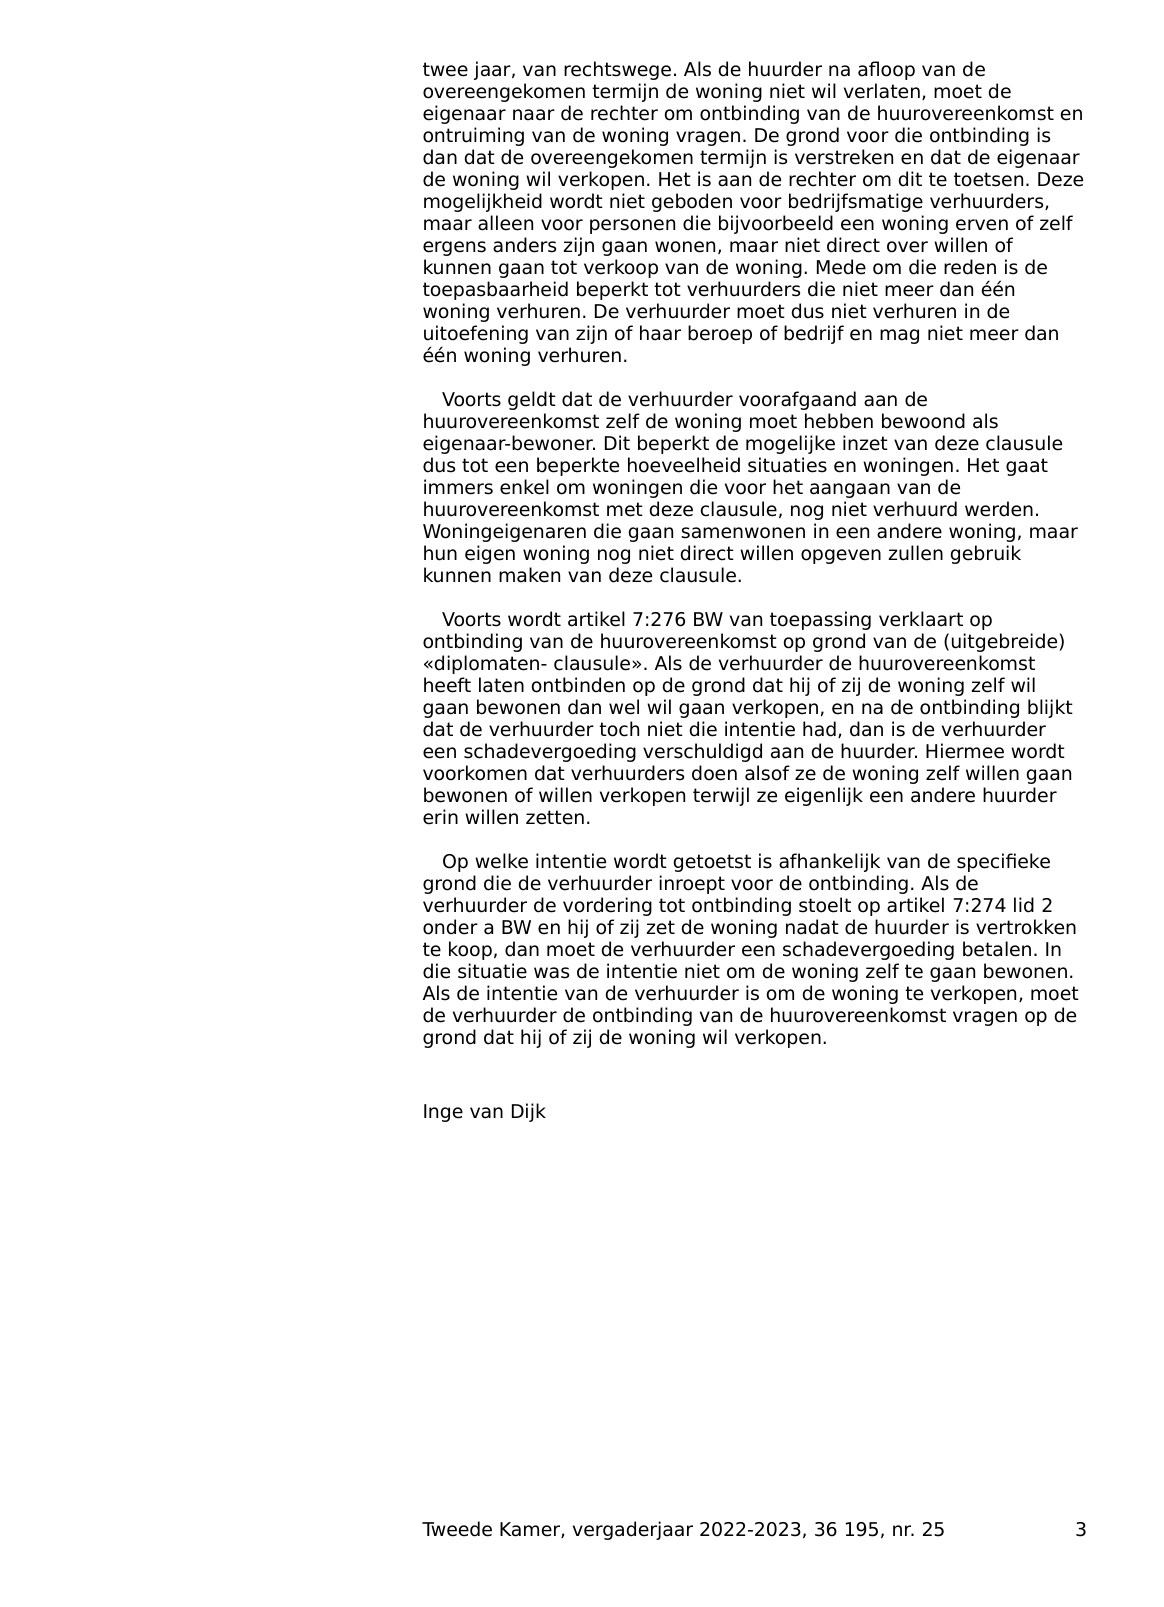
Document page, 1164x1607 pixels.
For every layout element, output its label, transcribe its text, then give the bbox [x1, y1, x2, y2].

text Inge van Dijk [422, 1079, 1087, 1123]
text Voorts wordt artikel 7:276 BW van toepassing verklaart op ontbinding van de huurovereenkomst op grond van de (uitgebreide) «diplomaten- clausule». Als de verhuurder de huurovereenkomst heeft laten ontbinden op de grond dat hij of zij de woning zelf wil gaan bewonen dan wel wil gaan verkopen, en na de ontbinding blijkt dat de verhuurder toch niet die intentie had, dan is de verhuurder een schadevergoeding verschuldigd aan de huurder. Hiermee wordt voorkomen dat verhuurders doen alsof ze de woning zelf willen gaan bewonen of willen verkopen terwijl ze eigenlijk een andere huurder erin willen zetten. [422, 609, 1087, 829]
text twee jaar, van rechtswege. Als de huurder na afloop van de overeengekomen termijn de woning niet wil verlaten, moet de eigenaar naar de rechter om ontbinding van de huurovereenkomst en ontruiming van de woning vragen. De grond voor die ontbinding is dan dat de overeengekomen termijn is verstreken en dat de eigenaar de woning wil verkopen. Het is aan de rechter om dit te toetsen. Deze mogelijkheid wordt niet geboden voor bedrijfsmatige verhuurders, maar alleen voor personen die bijvoorbeeld een woning erven of zelf ergens anders zijn gaan wonen, maar niet direct over willen of kunnen gaan tot verkoop van de woning. Mede om die reden is de toepasbaarheid beperkt tot verhuurders die niet meer dan één woning verhuren. De verhuurder moet dus niet verhuren in de uitoefening van zijn of haar beroep of bedrijf en mag niet meer dan één woning verhuren. [422, 59, 1087, 367]
text Op welke intentie wordt getoetst is afhankelijk van de specifieke grond die de verhuurder inroept voor de ontbinding. Als de verhuurder de vordering tot ontbinding stoelt op artikel 7:274 lid 2 onder a BW en hij of zij zet de woning nadat de huurder is vertrokken te koop, dan moet de verhuurder een schadevergoeding betalen. In die situatie was de intentie niet om de woning zelf te gaan bewonen. Als de intentie van de verhuurder is om de woning te verkopen, moet de verhuurder de ontbinding van de huurovereenkomst vragen op de grond dat hij of zij de woning wil verkopen. [422, 851, 1087, 1049]
text Voorts geldt dat de verhuurder voorafgaand aan de huurovereenkomst zelf de woning moet hebben bewoond als eigenaar-bewoner. Dit beperkt de mogelijke inzet van deze clausule dus tot een beperkte hoeveelheid situaties en woningen. Het gaat immers enkel om woningen die voor het aangaan van de huurovereenkomst met deze clausule, nog niet verhuurd werden. Woningeigenaren die gaan samenwonen in een andere woning, maar hun eigen woning nog niet direct willen opgeven zullen gebruik kunnen maken van deze clausule. [422, 389, 1087, 587]
